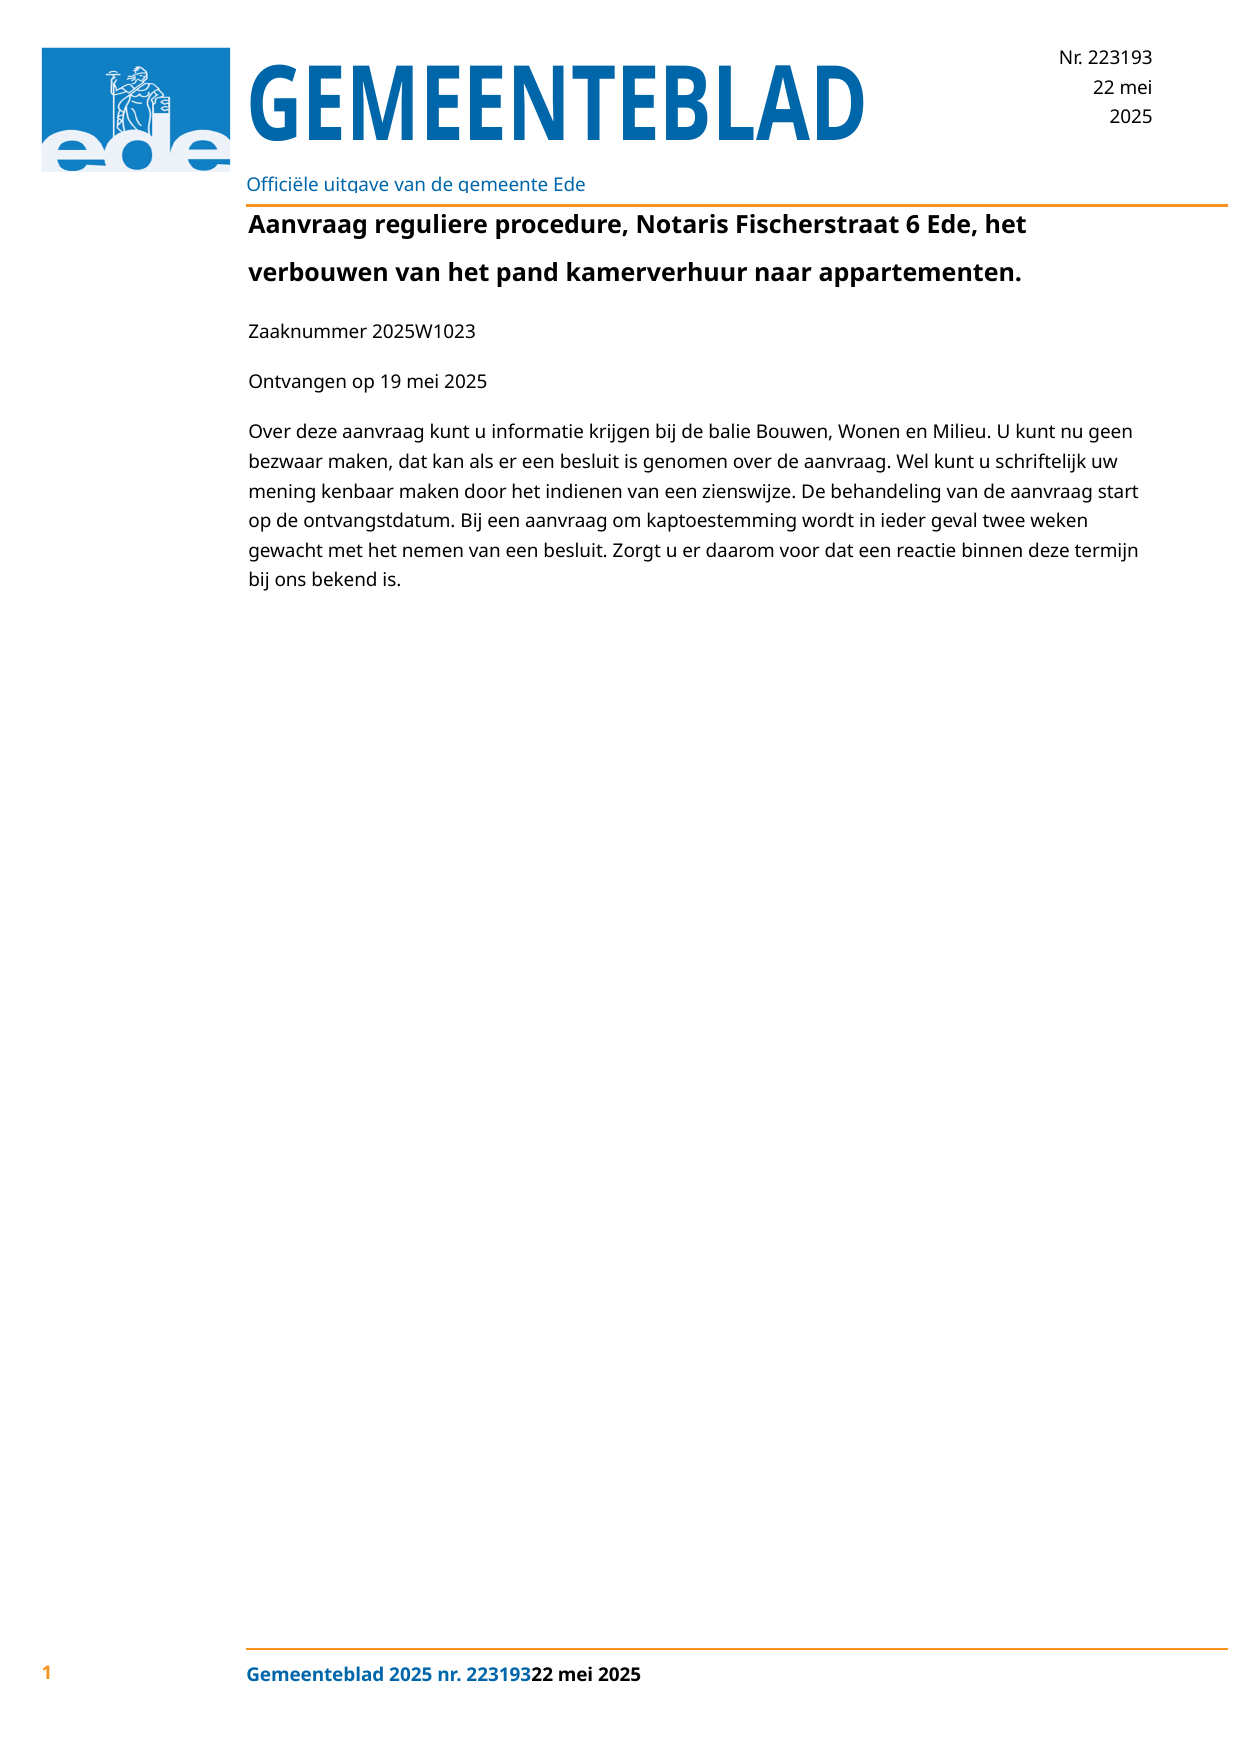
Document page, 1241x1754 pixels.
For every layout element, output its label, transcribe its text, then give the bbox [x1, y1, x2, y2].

text Aanvraag reguliere procedure, Notaris Fischerstraat 6 Ede, het verbouwen van het pand kamerverhuur naar appartementen. [248, 207, 1152, 288]
text Zaaknummer 2025W1023 [248, 318, 1152, 344]
text Over deze aanvraag kunt u informatie krijgen bij de balie Bouwen, Wonen en Milieu. U kunt nu geen bezwaar maken, dat kan als er een besluit is genomen over de aanvraag. Wel kunt u schriftelijk uw mening kenbaar maken door het indienen van een zienswijze. De behandeling van de aanvraag start op de ontvangstdatum. Bij een aanvraag om kaptoestemming wordt in ieder geval twee weken gewacht met het nemen van een besluit. Zorgt u er daarom voor dat een reactie binnen deze termijn bij ons bekend is. [248, 419, 1152, 592]
picture [41, 47, 231, 172]
text Ontvangen op 19 mei 2025 [248, 368, 1152, 394]
